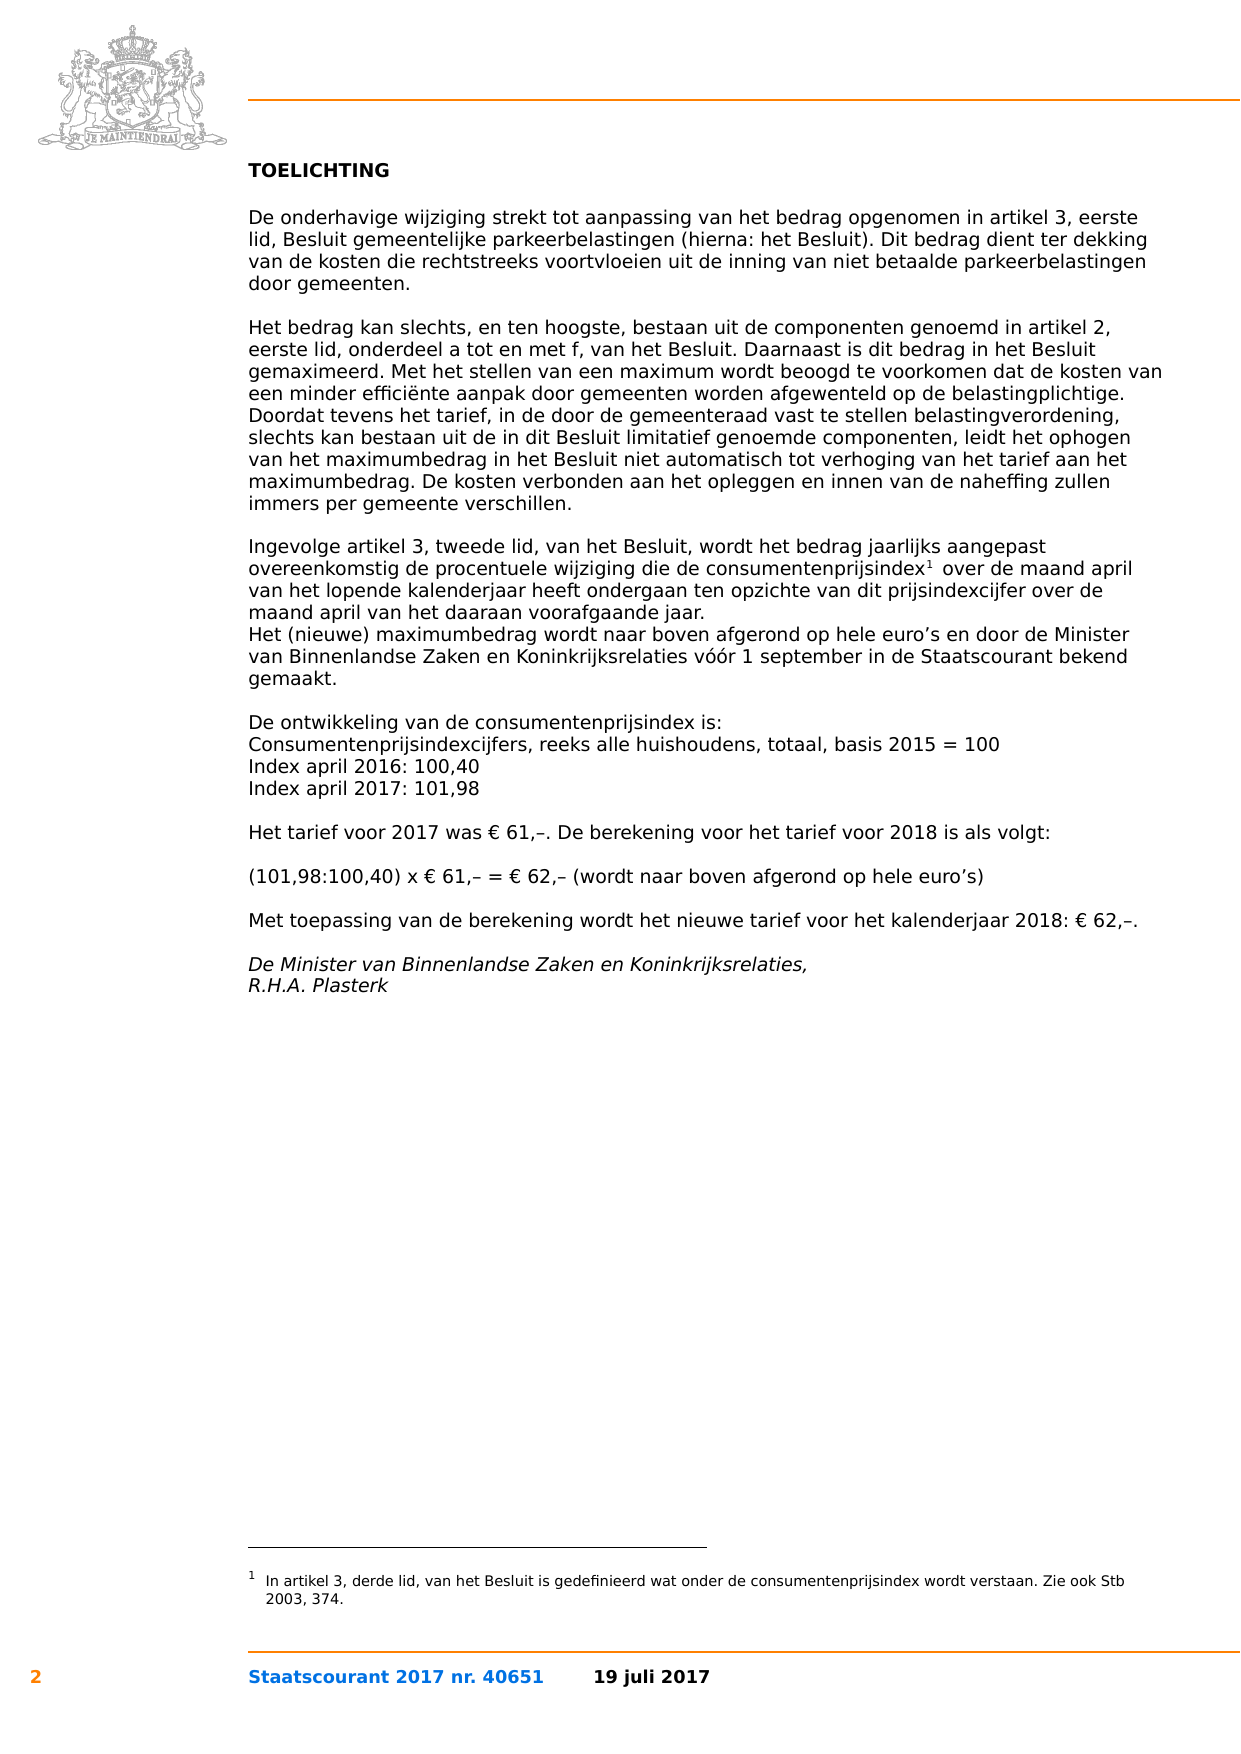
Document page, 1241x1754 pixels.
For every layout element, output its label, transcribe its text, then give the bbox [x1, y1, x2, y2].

subtitle TOELICHTING [248, 160, 1163, 182]
text De onderhavige wijziging strekt tot aanpassing van het bedrag opgenomen in artikel 3, eerste lid, Besluit gemeentelijke parkeerbelastingen (hierna: het Besluit). Dit bedrag dient ter dekking van de kosten die rechtstreeks voortvloeien uit de inning van niet betaalde parkeerbelastingen door gemeenten. [248, 207, 1163, 295]
text Het (nieuwe) maximumbedrag wordt naar boven afgerond op hele euro’s en door de Minister van Binnenlandse Zaken en Koninkrijksrelaties vóór 1 september in de Staatscourant bekend gemaakt. [248, 624, 1163, 690]
text (101,98:100,40) x € 61,– = € 62,– (wordt naar boven afgerond op hele euro’s) [248, 866, 1163, 888]
picture [38, 25, 227, 150]
text De Minister van Binnenlandse Zaken en Koninkrijksrelaties, R.H.A. Plasterk [248, 953, 1163, 997]
text Het bedrag kan slechts, en ten hoogste, bestaan uit de componenten genoemd in artikel 2, eerste lid, onderdeel a tot en met f, van het Besluit. Daarnaast is dit bedrag in het Besluit gemaximeerd. Met het stellen van een maximum wordt beoogd te voorkomen dat de kosten van een minder efficiënte aanpak door gemeenten worden afgewenteld op de belastingplichtige. Doordat tevens het tarief, in de door de gemeenteraad vast te stellen belastingverordening, slechts kan bestaan uit de in dit Besluit limitatief genoemde componenten, leidt het ophogen van het maximumbedrag in het Besluit niet automatisch tot verhoging van het tarief aan het maximumbedrag. De kosten verbonden aan het opleggen en innen van de naheffing zullen immers per gemeente verschillen. [248, 317, 1163, 514]
text Index april 2017: 101,98 [248, 778, 1163, 800]
text In artikel 3, derde lid, van het Besluit is gedefinieerd wat onder de consumentenprijsindex wordt verstaan. Zie ook Stb 2003, 374. [248, 1569, 1163, 1608]
text De ontwikkeling van de consumentenprijsindex is: [248, 712, 1163, 734]
text Ingevolge artikel 3, tweede lid, van het Besluit, wordt het bedrag jaarlijks aangepast overeenkomstig de procentuele wijziging die de consumentenprijsindex over de maand april van het lopende kalenderjaar heeft ondergaan ten opzichte van dit prijsindexcijfer over de maand april van het daaraan voorafgaande jaar. [248, 536, 1163, 624]
text Het tarief voor 2017 was € 61,–. De berekening voor het tarief voor 2018 is als volgt: [248, 822, 1163, 844]
text Met toepassing van de berekening wordt het nieuwe tarief voor het kalenderjaar 2018: € 62,–. [248, 909, 1163, 932]
text Consumentenprijsindexcijfers, reeks alle huishoudens, totaal, basis 2015 = 100 [248, 734, 1163, 756]
text Index april 2016: 100,40 [248, 756, 1163, 778]
